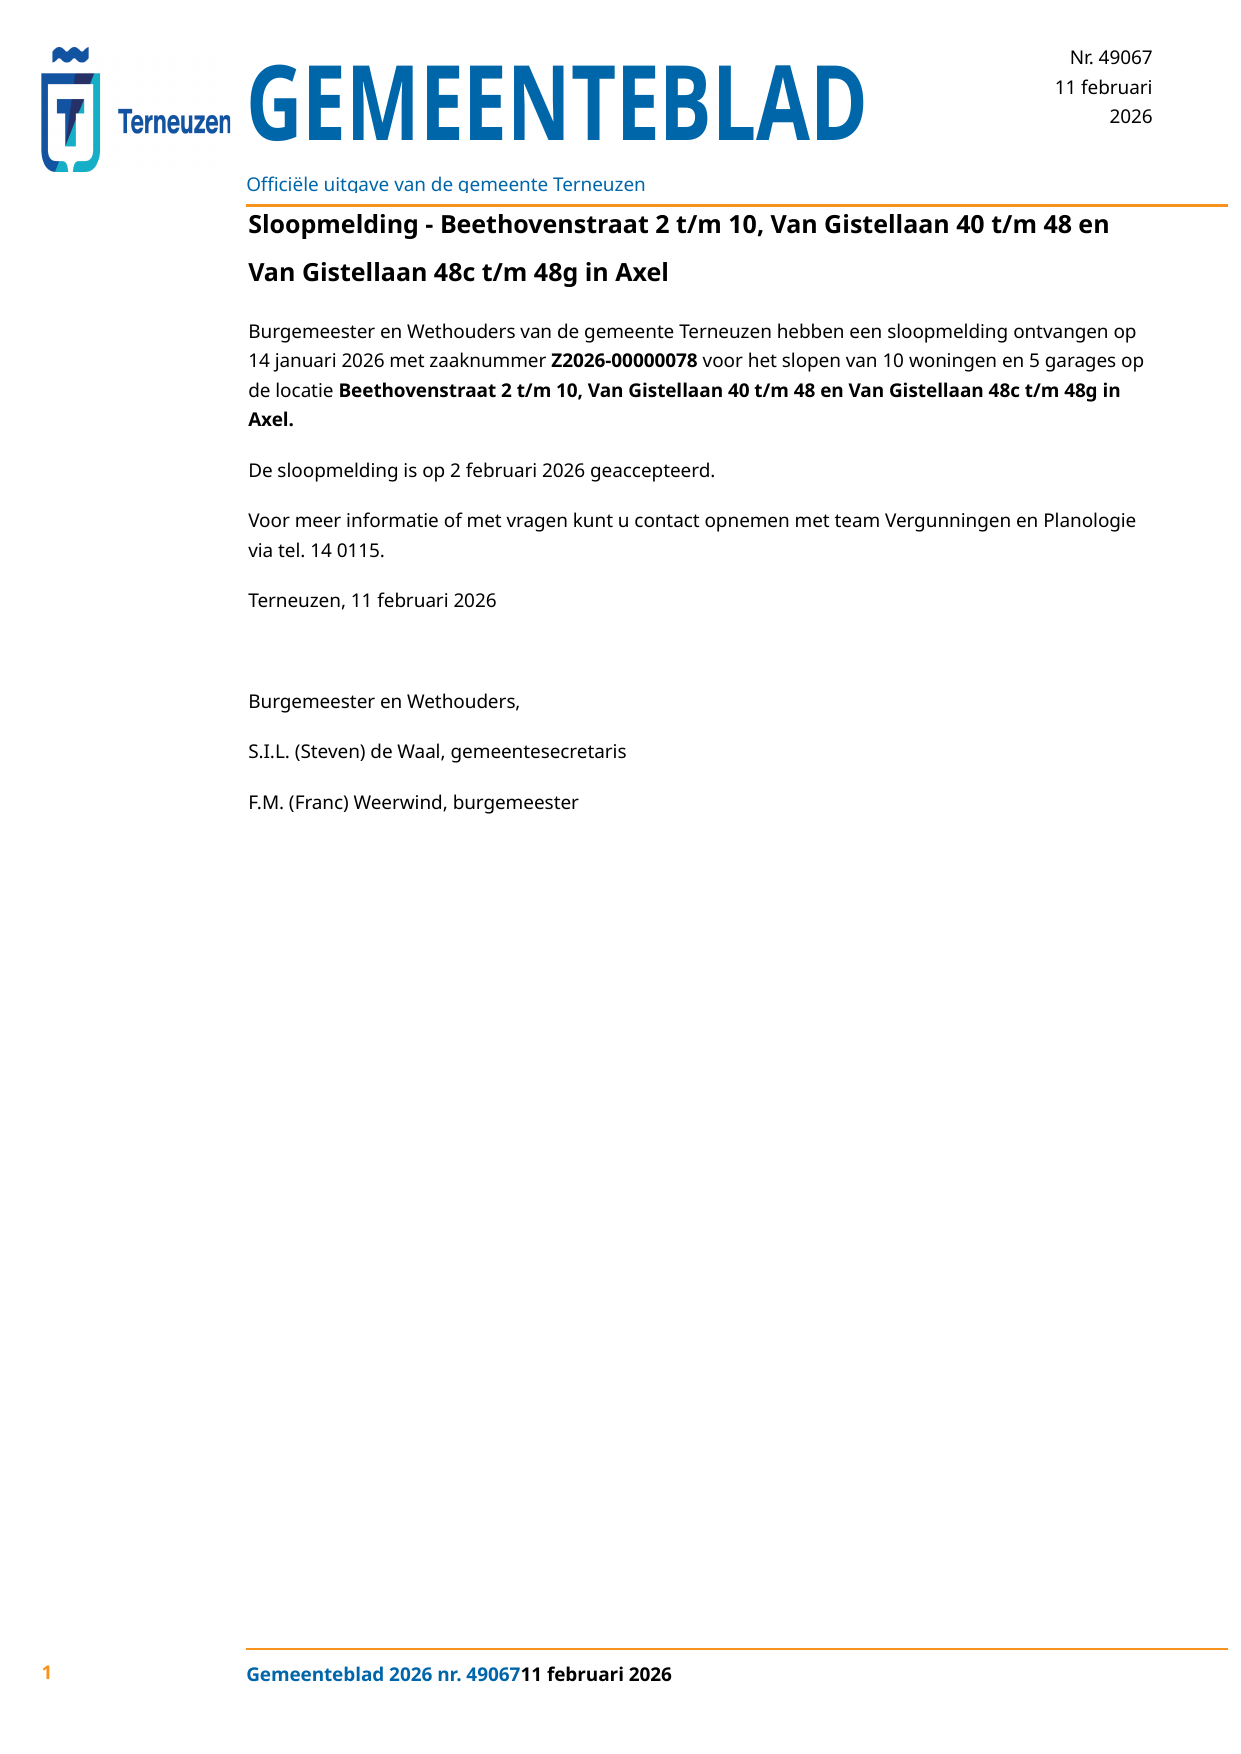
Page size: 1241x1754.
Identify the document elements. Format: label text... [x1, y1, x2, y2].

text De sloopmelding is op 2 februari 2026 geaccepteerd. [248, 457, 1152, 483]
text Sloopmelding - Beethovenstraat 2 t/m 10, Van Gistellaan 40 t/m 48 en Van Gistellaan 48c t/m 48g in Axel [248, 207, 1152, 288]
text Burgemeester en Wethouders, [248, 688, 1152, 714]
text Voor meer informatie of met vragen kunt u contact opnemen met team Vergunningen en Planologie via tel. 14 0115. [248, 507, 1152, 563]
text Burgemeester en Wethouders van de gemeente Terneuzen hebben een sloopmelding ontvangen op 14 januari 2026 met zaaknummer Z2026-00000078 voor het slopen van 10 woningen en 5 garages op de locatie Beethovenstraat 2 t/m 10, Van Gistellaan 40 t/m 48 en Van Gistellaan 48c t/m 48g in Axel. [248, 318, 1152, 432]
text S.I.L. (Steven) de Waal, gemeentesecretaris [248, 739, 1152, 764]
text Terneuzen, 11 februari 2026 [248, 587, 1152, 613]
text F.M. (Franc) Weerwind, burgemeester [248, 789, 1152, 815]
picture [41, 47, 231, 172]
